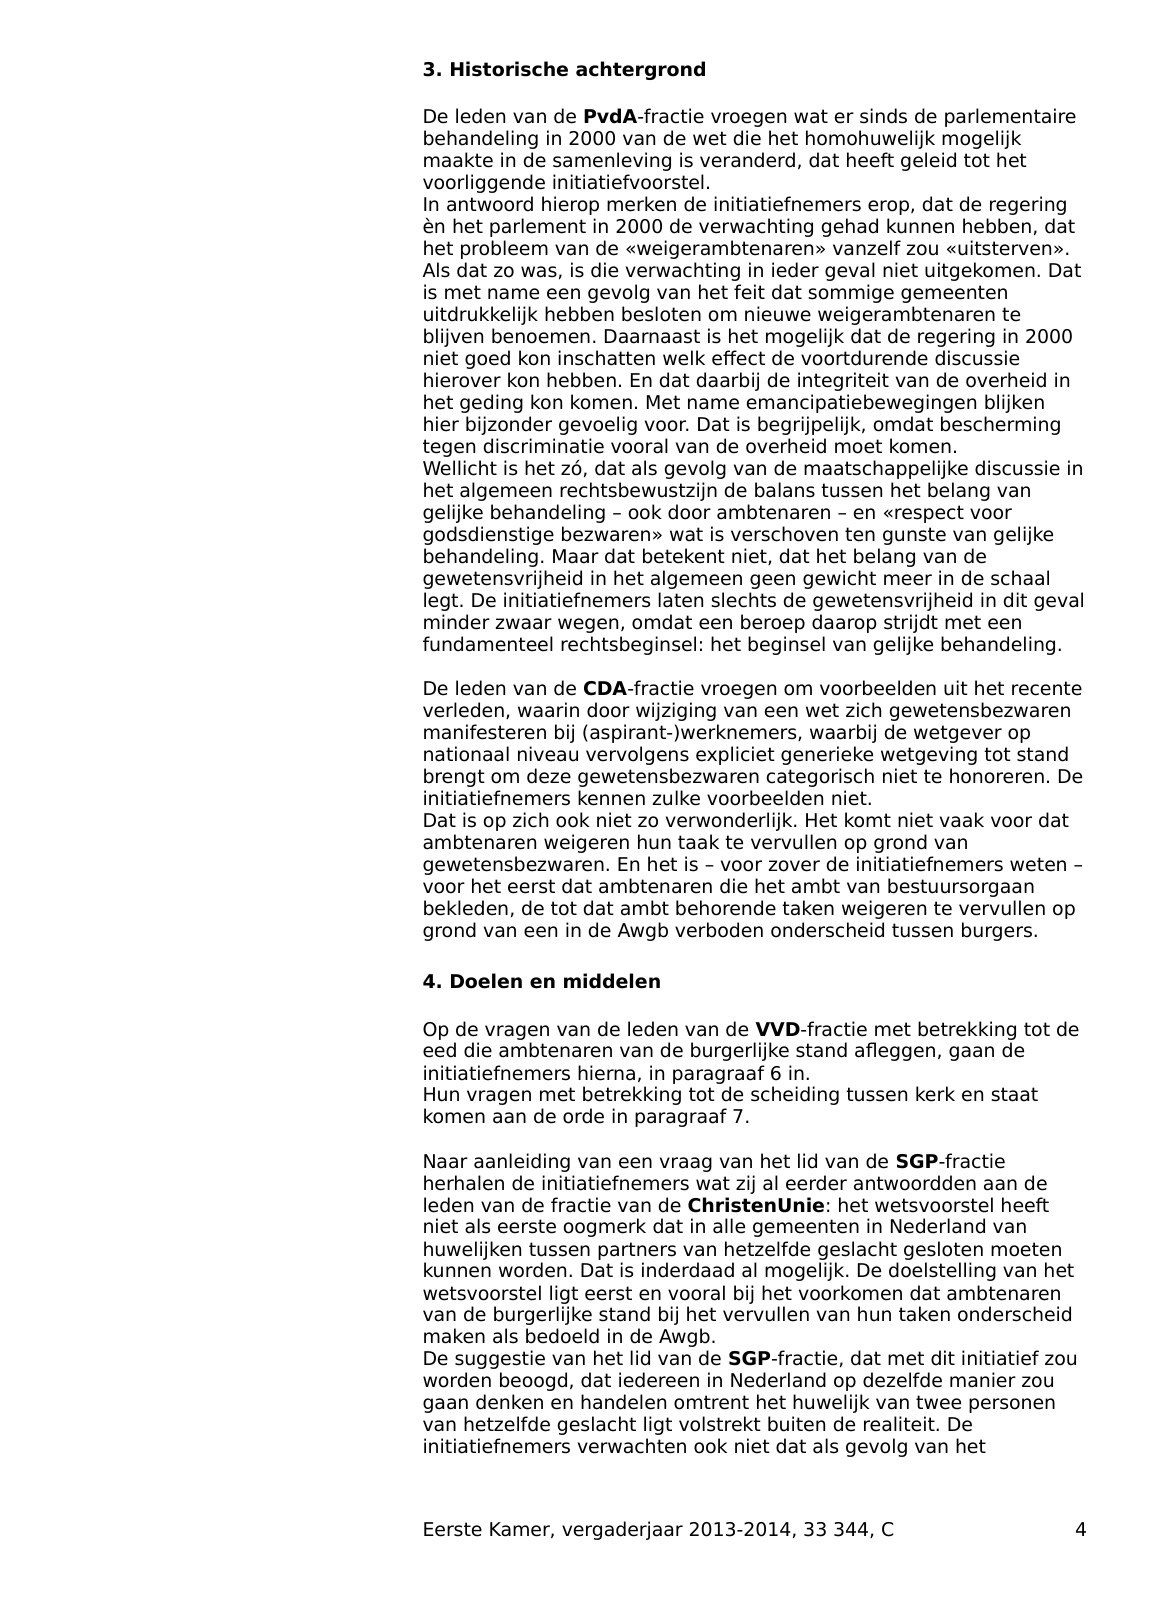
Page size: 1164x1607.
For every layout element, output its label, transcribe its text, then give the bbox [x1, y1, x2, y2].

text In antwoord hierop merken de initiatiefnemers erop, dat de regering èn het parlement in 2000 de verwachting gehad kunnen hebben, dat het probleem van de «weigerambtenaren» vanzelf zou «uitsterven». Als dat zo was, is die verwachting in ieder geval niet uitgekomen. Dat is met name een gevolg van het feit dat sommige gemeenten uitdrukkelijk hebben besloten om nieuwe weigerambtenaren te blijven benoemen. Daarnaast is het mogelijk dat de regering in 2000 niet goed kon inschatten welk effect de voortdurende discussie hierover kon hebben. En dat daarbij de integriteit van de overheid in het geding kon komen. Met name emancipatiebewegingen blijken hier bijzonder gevoelig voor. Dat is begrijpelijk, omdat bescherming tegen discriminatie vooral van de overheid moet komen. [422, 194, 1087, 458]
subtitle 3. Historische achtergrond [422, 59, 1087, 81]
text De suggestie van het lid van de SGP-fractie, dat met dit initiatief zou worden beoogd, dat iedereen in Nederland op dezelfde manier zou gaan denken en handelen omtrent het huwelijk van twee personen van hetzelfde geslacht ligt volstrekt buiten de realiteit. De initiatiefnemers verwachten ook niet dat als gevolg van het [422, 1348, 1087, 1458]
text Naar aanleiding van een vraag van het lid van de SGP-fractie herhalen de initiatiefnemers wat zij al eerder antwoordden aan de leden van de fractie van de ChristenUnie: het wetsvoorstel heeft niet als eerste oogmerk dat in alle gemeenten in Nederland van huwelijken tussen partners van hetzelfde geslacht gesloten moeten kunnen worden. Dat is inderdaad al mogelijk. De doelstelling van het wetsvoorstel ligt eerst en vooral bij het voorkomen dat ambtenaren van de burgerlijke stand bij het vervullen van hun taken onderscheid maken als bedoeld in de Awgb. [422, 1151, 1087, 1348]
text De leden van de PvdA-fractie vroegen wat er sinds de parlementaire behandeling in 2000 van de wet die het homohuwelijk mogelijk maakte in de samenleving is veranderd, dat heeft geleid tot het voorliggende initiatiefvoorstel. [422, 106, 1087, 194]
text Wellicht is het zó, dat als gevolg van de maatschappelijke discussie in het algemeen rechtsbewustzijn de balans tussen het belang van gelijke behandeling – ook door ambtenaren – en «respect voor godsdienstige bezwaren» wat is verschoven ten gunste van gelijke behandeling. Maar dat betekent niet, dat het belang van de gewetensvrijheid in het algemeen geen gewicht meer in de schaal legt. De initiatiefnemers laten slechts de gewetensvrijheid in dit geval minder zwaar wegen, omdat een beroep daarop strijdt met een fundamenteel rechtsbeginsel: het beginsel van gelijke behandeling. [422, 458, 1087, 656]
text Dat is op zich ook niet zo verwonderlijk. Het komt niet vaak voor dat ambtenaren weigeren hun taak te vervullen op grond van gewetensbezwaren. En het is – voor zover de initiatiefnemers weten – voor het eerst dat ambtenaren die het ambt van bestuursorgaan bekleden, de tot dat ambt behorende taken weigeren te vervullen op grond van een in de Awgb verboden onderscheid tussen burgers. [422, 809, 1087, 941]
subtitle 4. Doelen en middelen [422, 971, 1087, 993]
text De leden van de CDA-fractie vroegen om voorbeelden uit het recente verleden, waarin door wijziging van een wet zich gewetensbezwaren manifesteren bij (aspirant-)werknemers, waarbij de wetgever op nationaal niveau vervolgens expliciet generieke wetgeving tot stand brengt om deze gewetensbezwaren categorisch niet te honoreren. De initiatiefnemers kennen zulke voorbeelden niet. [422, 678, 1087, 809]
text Hun vragen met betrekking tot de scheiding tussen kerk en staat komen aan de orde in paragraaf 7. [422, 1084, 1087, 1128]
text Op de vragen van de leden van de VVD-fractie met betrekking tot de eed die ambtenaren van de burgerlijke stand afleggen, gaan de initiatiefnemers hierna, in paragraaf 6 in. [422, 1018, 1087, 1084]
